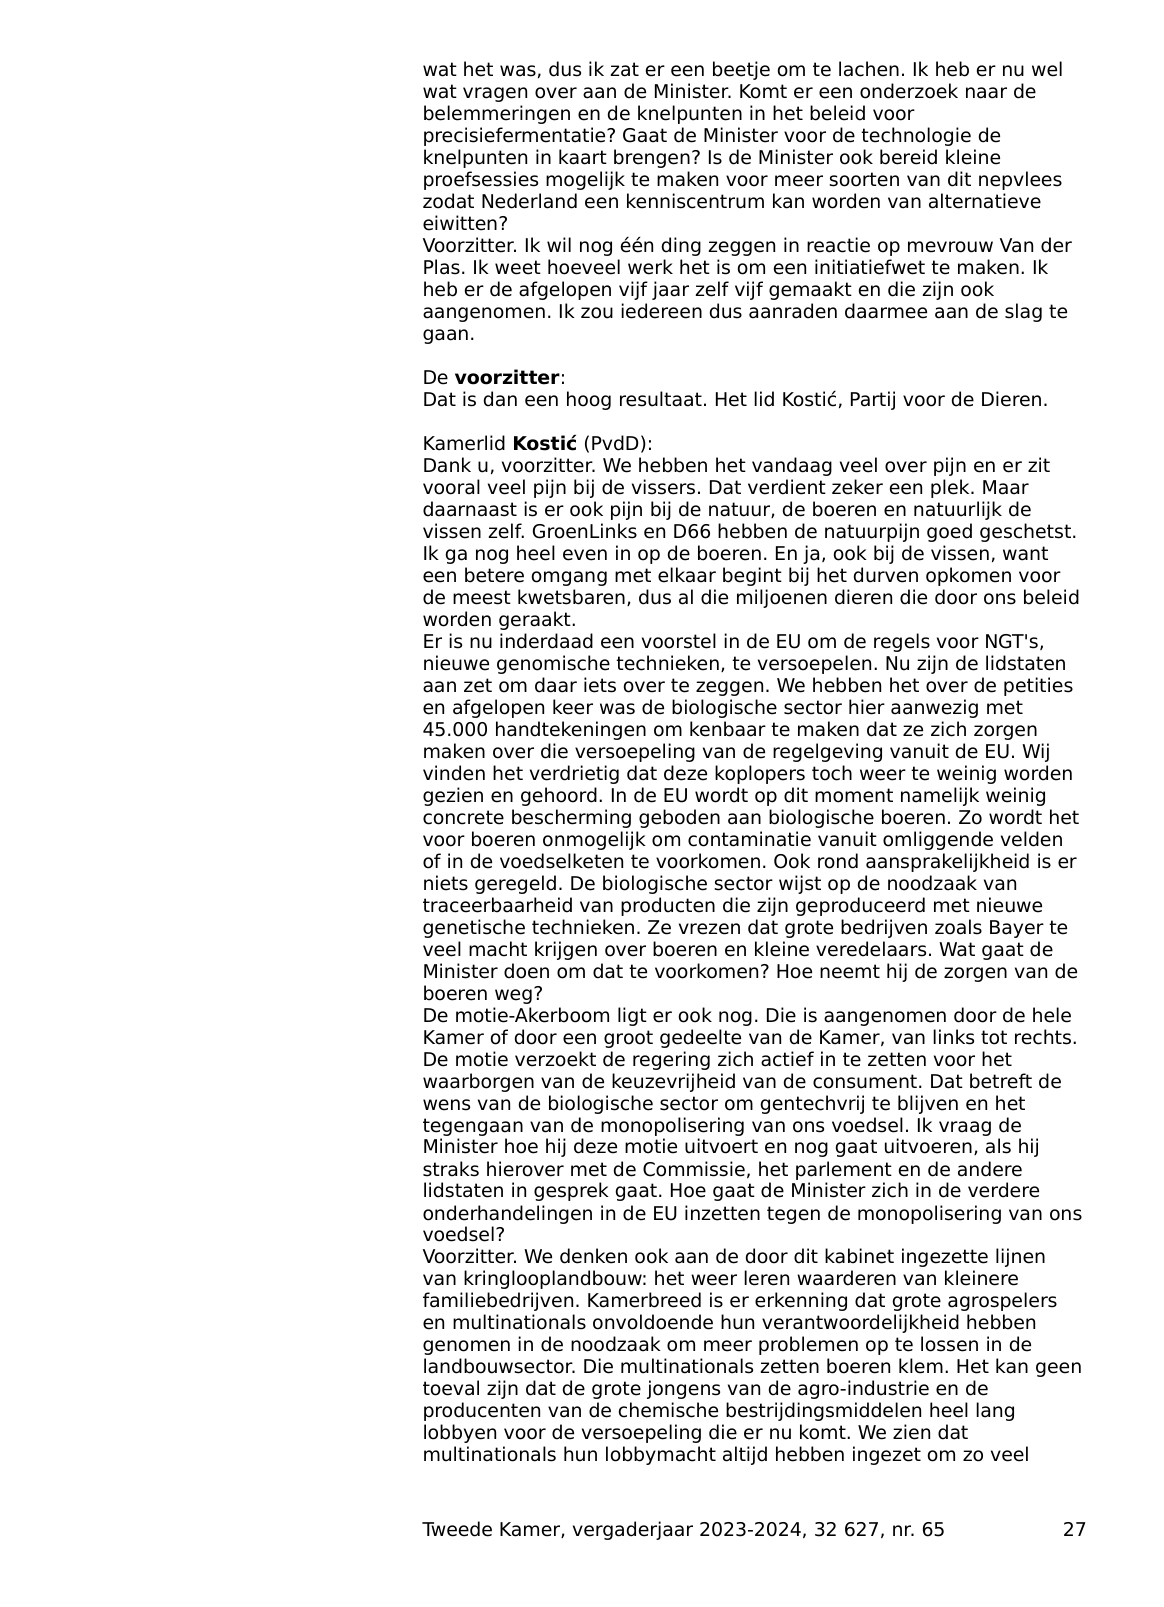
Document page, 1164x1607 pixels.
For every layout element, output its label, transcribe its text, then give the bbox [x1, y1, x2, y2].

text Voorzitter. Ik wil nog één ding zeggen in reactie op mevrouw Van der Plas. Ik weet hoeveel werk het is om een initiatiefwet te maken. Ik heb er de afgelopen vijf jaar zelf vijf gemaakt en die zijn ook aangenomen. Ik zou iedereen dus aanraden daarmee aan de slag te gaan. [422, 235, 1087, 345]
text Er is nu inderdaad een voorstel in de EU om de regels voor NGT's, nieuwe genomische technieken, te versoepelen. Nu zijn de lidstaten aan zet om daar iets over te zeggen. We hebben het over de petities en afgelopen keer was de biologische sector hier aanwezig met 45.000 handtekeningen om kenbaar te maken dat ze zich zorgen maken over die versoepeling van de regelgeving vanuit de EU. Wij vinden het verdrietig dat deze koplopers toch weer te weinig worden gezien en gehoord. In de EU wordt op dit moment namelijk weinig concrete bescherming geboden aan biologische boeren. Zo wordt het voor boeren onmogelijk om contaminatie vanuit omliggende velden of in de voedselketen te voorkomen. Ook rond aansprakelijkheid is er niets geregeld. De biologische sector wijst op de noodzaak van traceerbaarheid van producten die zijn geproduceerd met nieuwe genetische technieken. Ze vrezen dat grote bedrijven zoals Bayer te veel macht krijgen over boeren en kleine veredelaars. Wat gaat de Minister doen om dat te voorkomen? Hoe neemt hij de zorgen van de boeren weg? [422, 631, 1087, 1004]
text Voorzitter. We denken ook aan de door dit kabinet ingezette lijnen van kringlooplandbouw: het weer leren waarderen van kleinere familiebedrijven. Kamerbreed is er erkenning dat grote agrospelers en multinationals onvoldoende hun verantwoordelijkheid hebben genomen in de noodzaak om meer problemen op te lossen in de landbouwsector. Die multinationals zetten boeren klem. Het kan geen toeval zijn dat de grote jongens van de agro-industrie en de producenten van de chemische bestrijdingsmiddelen heel lang lobbyen voor de versoepeling die er nu komt. We zien dat multinationals hun lobbymacht altijd hebben ingezet om zo veel [422, 1246, 1087, 1466]
text wat het was, dus ik zat er een beetje om te lachen. Ik heb er nu wel wat vragen over aan de Minister. Komt er een onderzoek naar de belemmeringen en de knelpunten in het beleid voor precisiefermentatie? Gaat de Minister voor de technologie de knelpunten in kaart brengen? Is de Minister ook bereid kleine proefsessies mogelijk te maken voor meer soorten van dit nepvlees zodat Nederland een kenniscentrum kan worden van alternatieve eiwitten? [422, 59, 1087, 235]
text Dank u, voorzitter. We hebben het vandaag veel over pijn en er zit vooral veel pijn bij de vissers. Dat verdient zeker een plek. Maar daarnaast is er ook pijn bij de natuur, de boeren en natuurlijk de vissen zelf. GroenLinks en D66 hebben de natuurpijn goed geschetst. Ik ga nog heel even in op de boeren. En ja, ook bij de vissen, want een betere omgang met elkaar begint bij het durven opkomen voor de meest kwetsbaren, dus al die miljoenen dieren die door ons beleid worden geraakt. [422, 455, 1087, 631]
text Kamerlid Kostić (PvdD): [422, 433, 1087, 455]
text De motie-Akerboom ligt er ook nog. Die is aangenomen door de hele Kamer of door een groot gedeelte van de Kamer, van links tot rechts. De motie verzoekt de regering zich actief in te zetten voor het waarborgen van de keuzevrijheid van de consument. Dat betreft de wens van de biologische sector om gentechvrij te blijven en het tegengaan van de monopolisering van ons voedsel. Ik vraag de Minister hoe hij deze motie uitvoert en nog gaat uitvoeren, als hij straks hierover met de Commissie, het parlement en de andere lidstaten in gesprek gaat. Hoe gaat de Minister zich in de verdere onderhandelingen in de EU inzetten tegen de monopolisering van ons voedsel? [422, 1004, 1087, 1246]
text Dat is dan een hoog resultaat. Het lid Kostić, Partij voor de Dieren. [422, 389, 1087, 411]
text De voorzitter: [422, 367, 1087, 389]
